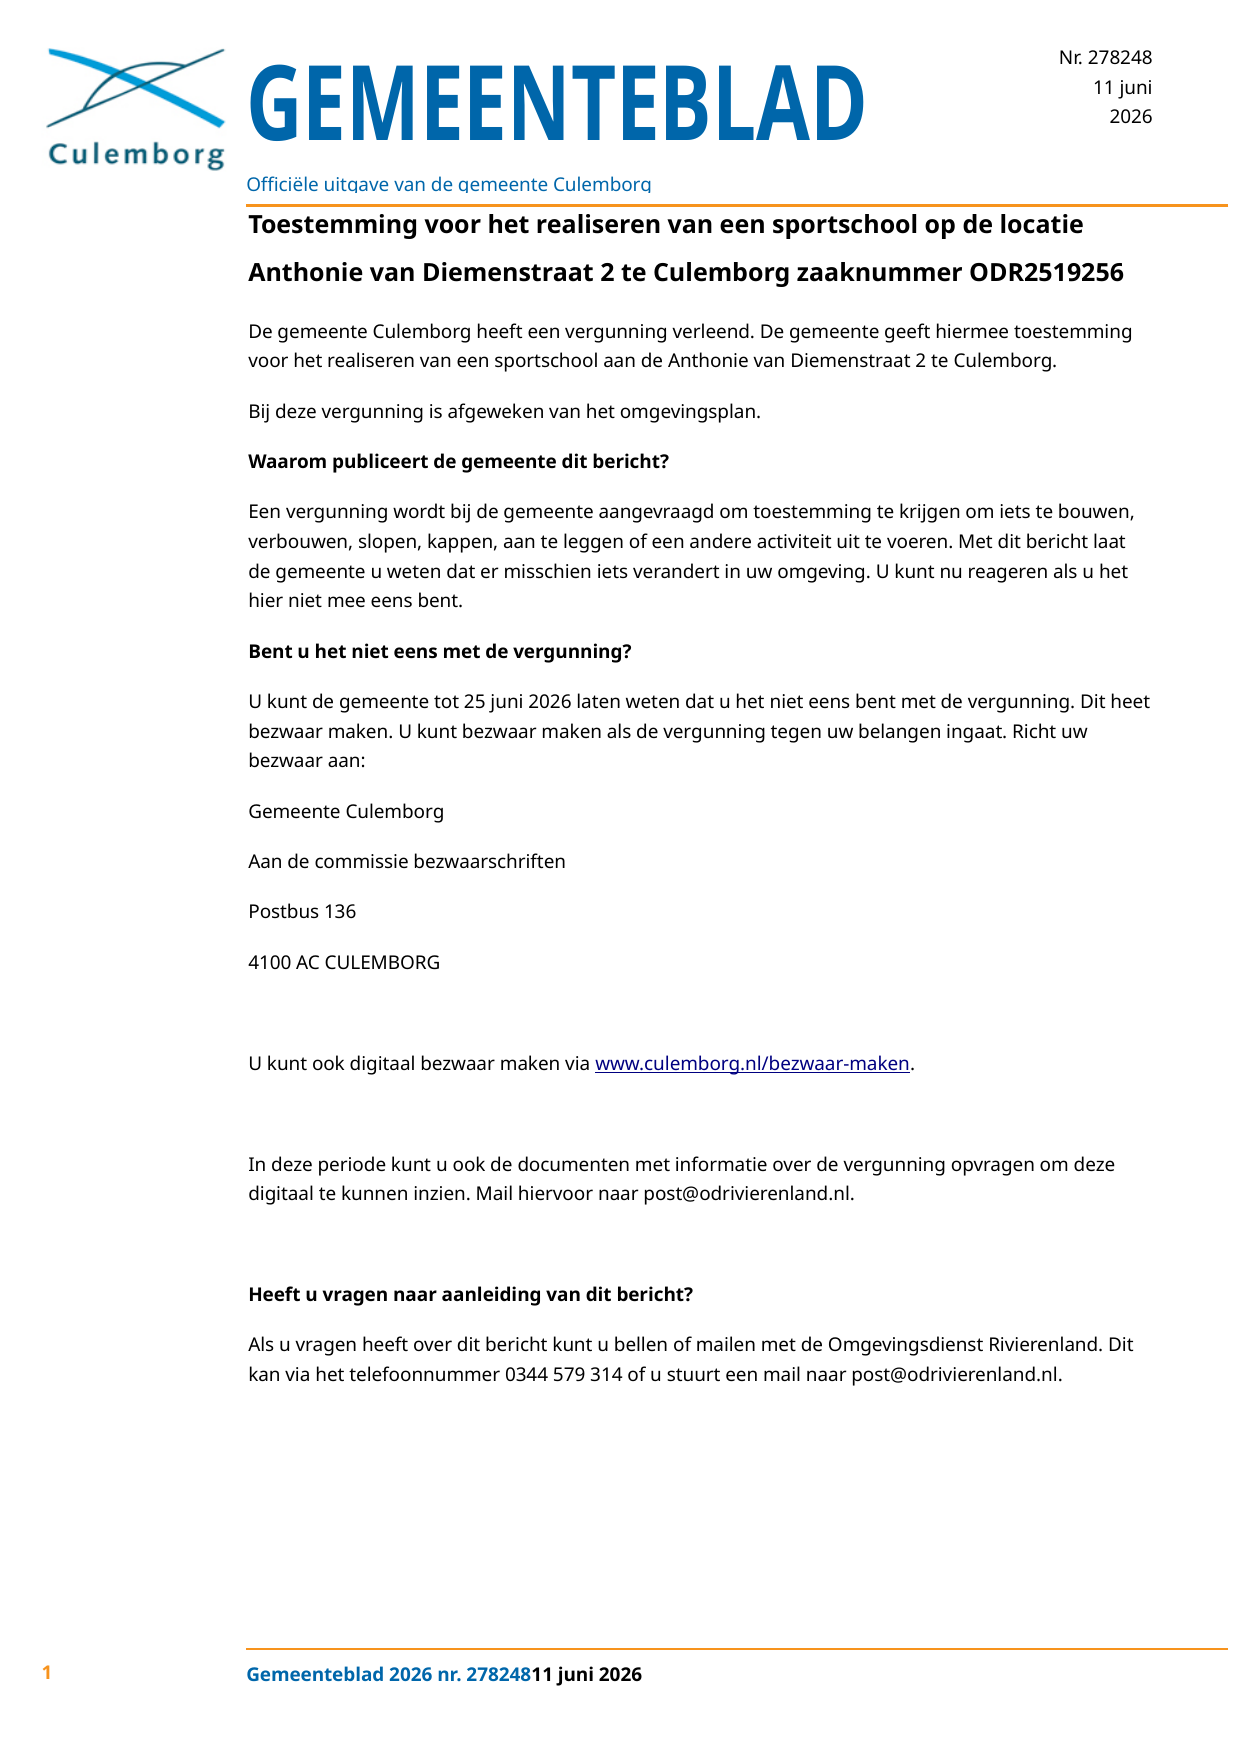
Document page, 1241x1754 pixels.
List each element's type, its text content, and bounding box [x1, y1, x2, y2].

text U kunt ook digitaal bezwaar maken via www.culemborg.nl/bezwaar-maken. [248, 1050, 1152, 1076]
text Gemeente Culemborg [248, 798, 1152, 824]
text Bent u het niet eens met de vergunning? [248, 638, 1152, 664]
text Een vergunning wordt bij de gemeente aangevraagd om toestemming te krijgen om iets te bouwen, verbouwen, slopen, kappen, aan te leggen of een andere activiteit uit te voeren. Met dit bericht laat de gemeente u weten dat er misschien iets verandert in uw omgeving. U kunt nu reageren als u het hier niet mee eens bent. [248, 499, 1152, 613]
text Bij deze vergunning is afgeweken van het omgevingsplan. [248, 398, 1152, 424]
picture [41, 47, 231, 172]
text Als u vragen heeft over dit bericht kunt u bellen of mailen met de Omgevingsdienst Rivierenland. Dit kan via het telefoonnummer 0344 579 314 of u stuurt een mail naar post@odrivierenland.nl. [248, 1332, 1152, 1387]
text U kunt de gemeente tot 25 juni 2026 laten weten dat u het niet eens bent met de vergunning. Dit heet bezwaar maken. U kunt bezwaar maken als de vergunning tegen uw belangen ingaat. Richt uw bezwaar aan: [248, 688, 1152, 773]
text Heeft u vragen naar aanleiding van dit bericht? [248, 1281, 1152, 1307]
text In deze periode kunt u ook de documenten met informatie over de vergunning opvragen om deze digitaal te kunnen inzien. Mail hiervoor naar post@odrivierenland.nl. [248, 1151, 1152, 1206]
text De gemeente Culemborg heeft een vergunning verleend. De gemeente geeft hiermee toestemming voor het realiseren van een sportschool aan de Anthonie van Diemenstraat 2 te Culemborg. [248, 318, 1152, 373]
text Postbus 136 [248, 899, 1152, 924]
text Toestemming voor het realiseren van een sportschool op de locatie Anthonie van Diemenstraat 2 te Culemborg zaaknummer ODR2519256 [248, 207, 1152, 288]
text Aan de commissie bezwaarschriften [248, 848, 1152, 874]
text 4100 AC CULEMBORG [248, 949, 1152, 975]
text Waarom publiceert de gemeente dit bericht? [248, 448, 1152, 474]
